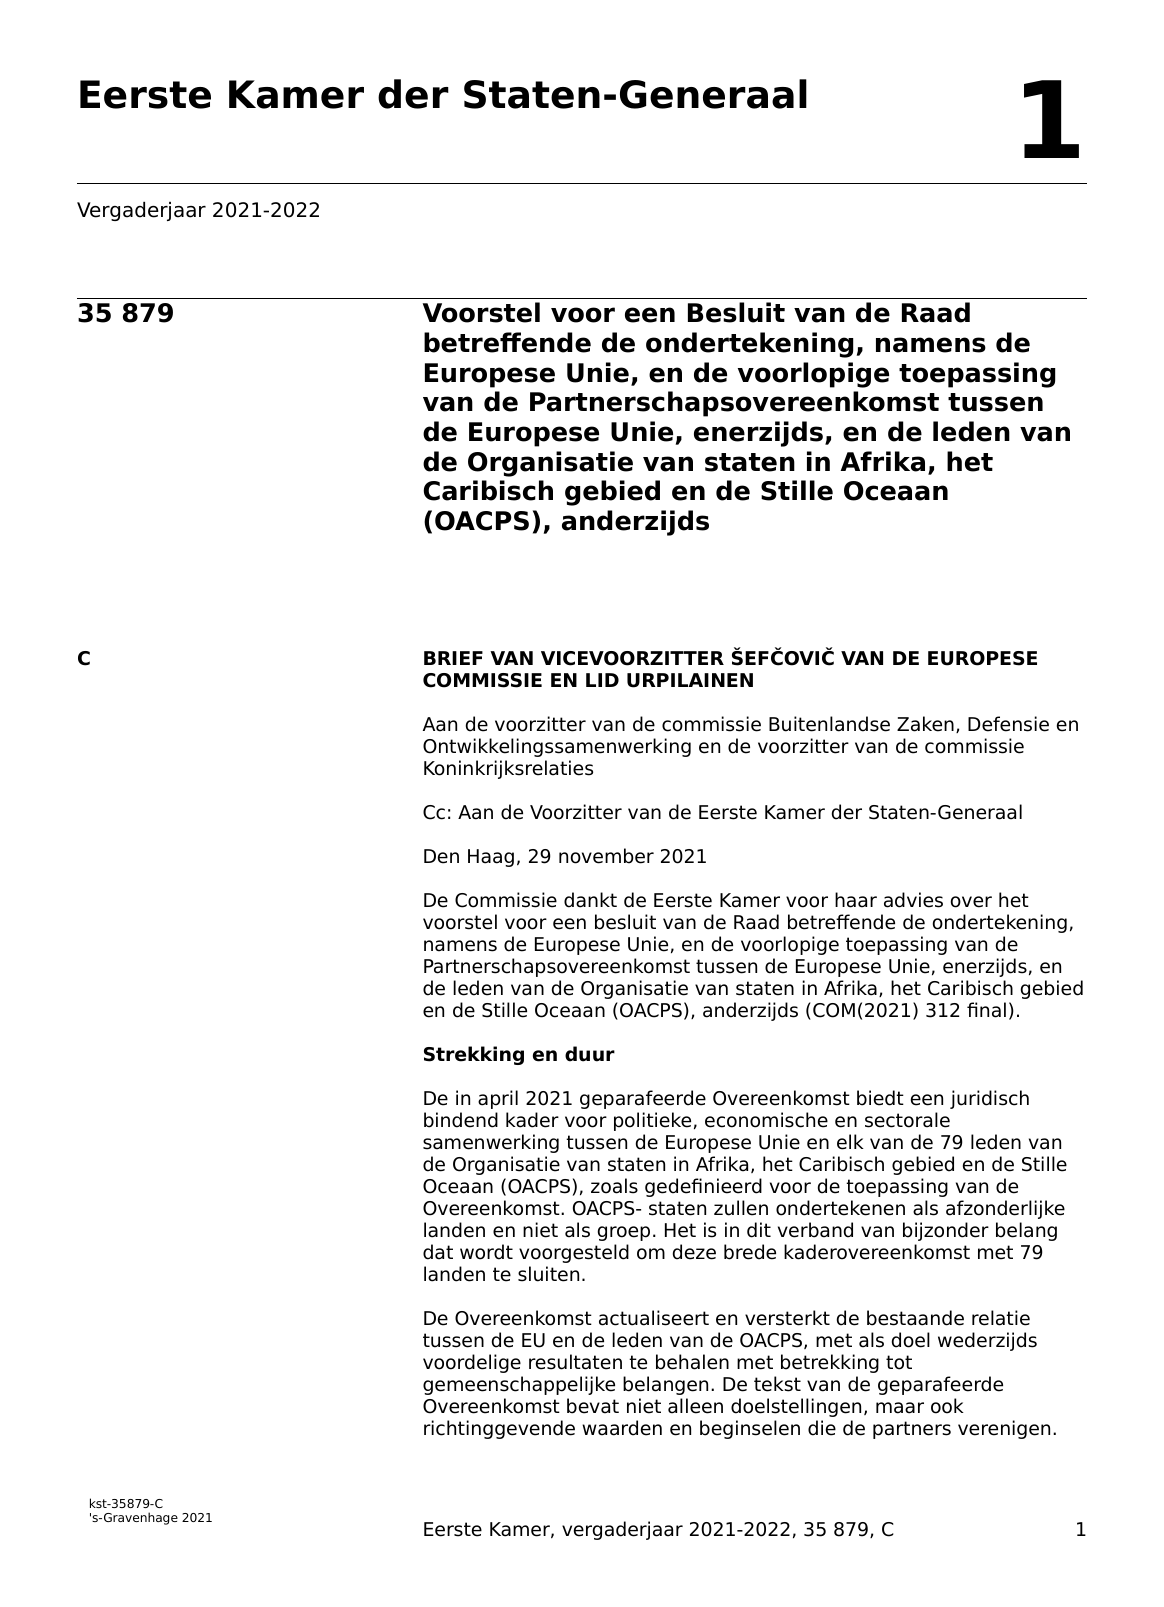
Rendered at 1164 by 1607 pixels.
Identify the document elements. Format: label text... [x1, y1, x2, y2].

text kst-35879-C [88, 1497, 323, 1511]
text Cc: Aan de Voorzitter van de Eerste Kamer der Staten-Generaal [422, 802, 1087, 824]
text 's-Gravenhage 2021 [88, 1511, 323, 1525]
subtitle C BRIEF VAN VICEVOORZITTER ŠEFČOVIČ VAN DE EUROPESE COMMISSIE EN LID URPILAINEN [77, 647, 1087, 691]
table_header Eerste Kamer der Staten-Generaal [77, 59, 886, 183]
table_header 1 [886, 59, 1087, 183]
subtitle Strekking en duur [422, 1044, 1087, 1066]
text Den Haag, 29 november 2021 [422, 846, 1087, 868]
subtitle 35 879 Voorstel voor een Besluit van de Raad betreffende de ondertekening, namens de Europese Unie, en de voorlopige toepassing van de Partnerschapsovereenkomst tussen de Europese Unie, enerzijds, en de leden van de Organisatie van staten in Afrika, het Caribisch gebied en de Stille Oceaan (OACPS), anderzijds [77, 299, 1087, 536]
text De Overeenkomst actualiseert en versterkt de bestaande relatie tussen de EU en de leden van de OACPS, met als doel wederzijds voordelige resultaten te behalen met betrekking tot gemeenschappelijke belangen. De tekst van de geparafeerde Overeenkomst bevat niet alleen doelstellingen, maar ook richtinggevende waarden en beginselen die de partners verenigen. [422, 1308, 1087, 1440]
text Aan de voorzitter van de commissie Buitenlandse Zaken, Defensie en Ontwikkelingssamenwerking en de voorzitter van de commissie Koninkrijksrelaties [422, 714, 1087, 779]
text De in april 2021 geparafeerde Overeenkomst biedt een juridisch bindend kader voor politieke, economische en sectorale samenwerking tussen de Europese Unie en elk van de 79 leden van de Organisatie van staten in Afrika, het Caribisch gebied en de Stille Oceaan (OACPS), zoals gedefinieerd voor de toepassing van de Overeenkomst. OACPS- staten zullen ondertekenen als afzonderlijke landen en niet als groep. Het is in dit verband van bijzonder belang dat wordt voorgesteld om deze brede kaderovereenkomst met 79 landen te sluiten. [422, 1088, 1087, 1286]
table_cell Vergaderjaar 2021-2022 [77, 184, 1087, 298]
text De Commissie dankt de Eerste Kamer voor haar advies over het voorstel voor een besluit van de Raad betreffende de ondertekening, namens de Europese Unie, en de voorlopige toepassing van de Partnerschapsovereenkomst tussen de Europese Unie, enerzijds, en de leden van de Organisatie van staten in Afrika, het Caribisch gebied en de Stille Oceaan (OACPS), anderzijds (COM(2021) 312 final). [422, 890, 1087, 1022]
